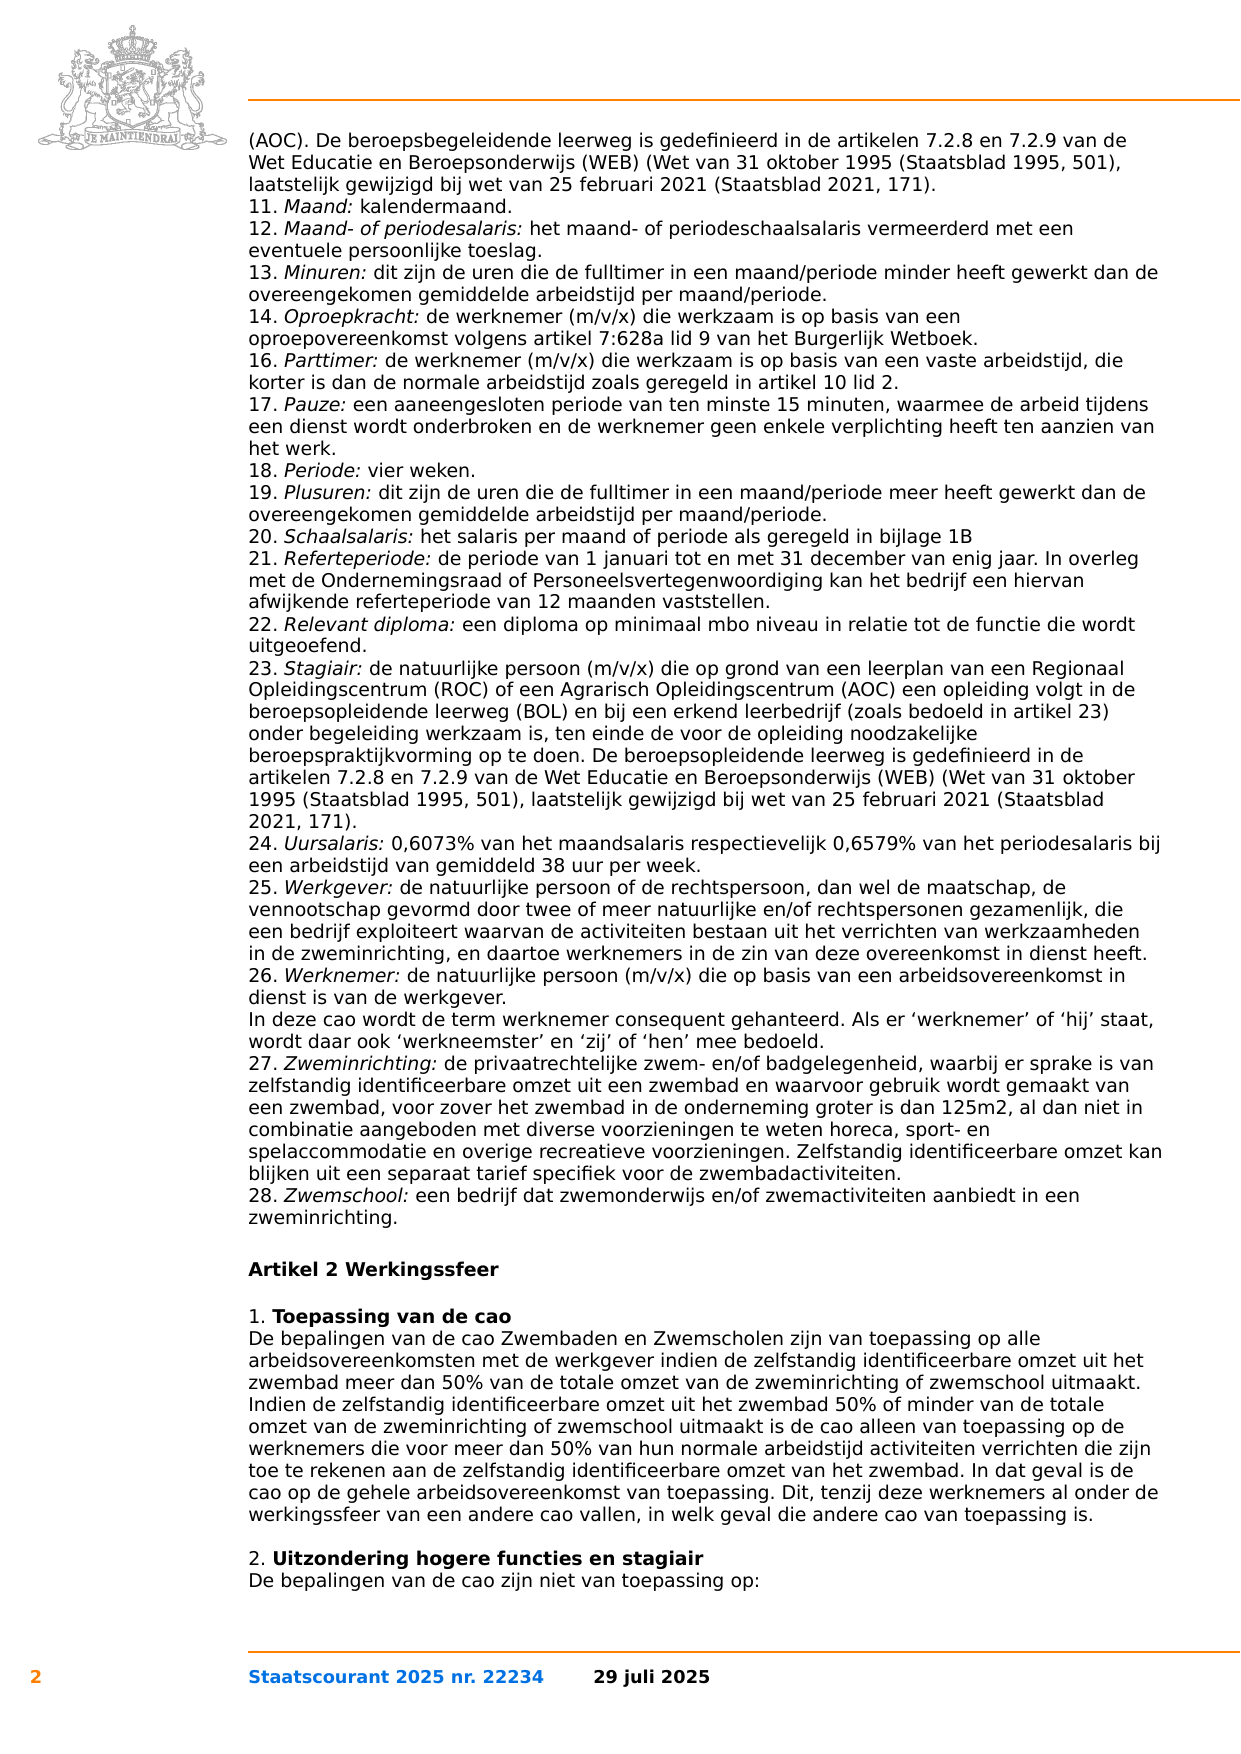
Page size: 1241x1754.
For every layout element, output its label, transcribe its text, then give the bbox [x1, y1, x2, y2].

text 22. Relevant diploma: een diploma op minimaal mbo niveau in relatie tot de functie die wordt uitgeoefend. [248, 613, 1163, 657]
text 20. Schaalsalaris: het salaris per maand of periode als geregeld in bijlage 1B [248, 526, 1163, 547]
text 18. Periode: vier weken. [248, 459, 1163, 482]
text 11. Maand: kalendermaand. [248, 196, 1163, 218]
text De bepalingen van de cao Zwembaden en Zwemscholen zijn van toepassing op alle arbeidsovereenkomsten met de werkgever indien de zelfstandig identificeerbare omzet uit het zwembad meer dan 50% van de totale omzet van de zweminrichting of zwemschool uitmaakt. Indien de zelfstandig identificeerbare omzet uit het zwembad 50% of minder van de totale omzet van de zweminrichting of zwemschool uitmaakt is de cao alleen van toepassing op de werknemers die voor meer dan 50% van hun normale arbeidstijd activiteiten verrichten die zijn toe te rekenen aan de zelfstandig identificeerbare omzet van het zwembad. In dat geval is de cao op de gehele arbeidsovereenkomst van toepassing. Dit, tenzij deze werknemers al onder de werkingssfeer van een andere cao vallen, in welk geval die andere cao van toepassing is. [248, 1328, 1163, 1526]
text 24. Uursalaris: 0,6073% van het maandsalaris respectievelijk 0,6579% van het periodesalaris bij een arbeidstijd van gemiddeld 38 uur per week. [248, 833, 1163, 877]
text 1. Toepassing van de cao [248, 1306, 1163, 1328]
text 17. Pauze: een aaneengesloten periode van ten minste 15 minuten, waarmee de arbeid tijdens een dienst wordt onderbroken en de werknemer geen enkele verplichting heeft ten aanzien van het werk. [248, 394, 1163, 459]
text 16. Parttimer: de werknemer (m/v/x) die werkzaam is op basis van een vaste arbeidstijd, die korter is dan de normale arbeidstijd zoals geregeld in artikel 10 lid 2. [248, 350, 1163, 394]
text 27. Zweminrichting: de privaatrechtelijke zwem- en/of badgelegenheid, waarbij er sprake is van zelfstandig identificeerbare omzet uit een zwembad en waarvoor gebruik wordt gemaakt van een zwembad, voor zover het zwembad in de onderneming groter is dan 125m2, al dan niet in combinatie aangeboden met diverse voorzieningen te weten horeca, sport- en spelaccommodatie en overige recreatieve voorzieningen. Zelfstandig identificeerbare omzet kan blijken uit een separaat tarief specifiek voor de zwembadactiviteiten. [248, 1053, 1163, 1185]
text 21. Referteperiode: de periode van 1 januari tot en met 31 december van enig jaar. In overleg met de Ondernemingsraad of Personeelsvertegenwoordiging kan het bedrijf een hiervan afwijkende referteperiode van 12 maanden vaststellen. [248, 547, 1163, 613]
text 2. Uitzondering hogere functies en stagiair [248, 1547, 1163, 1569]
text In deze cao wordt de term werknemer consequent gehanteerd. Als er ‘werknemer’ of ‘hij’ staat, wordt daar ook ‘werkneemster’ en ‘zij’ of ‘hen’ mee bedoeld. [248, 1009, 1163, 1053]
subtitle Artikel 2 Werkingssfeer [248, 1259, 1163, 1281]
text 26. Werknemer: de natuurlijke persoon (m/v/x) die op basis van een arbeidsovereenkomst in dienst is van de werkgever. [248, 965, 1163, 1009]
text (AOC). De beroepsbegeleidende leerweg is gedefinieerd in de artikelen 7.2.8 en 7.2.9 van de Wet Educatie en Beroepsonderwijs (WEB) (Wet van 31 oktober 1995 (Staatsblad 1995, 501), laatstelijk gewijzigd bij wet van 25 februari 2021 (Staatsblad 2021, 171). [248, 130, 1163, 196]
text De bepalingen van de cao zijn niet van toepassing op: [248, 1569, 1163, 1591]
text 14. Oproepkracht: de werknemer (m/v/x) die werkzaam is op basis van een oproepovereenkomst volgens artikel 7:628a lid 9 van het Burgerlijk Wetboek. [248, 306, 1163, 350]
picture [38, 25, 227, 150]
text 23. Stagiair: de natuurlijke persoon (m/v/x) die op grond van een leerplan van een Regionaal Opleidingscentrum (ROC) of een Agrarisch Opleidingscentrum (AOC) een opleiding volgt in de beroepsopleidende leerweg (BOL) en bij een erkend leerbedrijf (zoals bedoeld in artikel 23) onder begeleiding werkzaam is, ten einde de voor de opleiding noodzakelijke beroepspraktijkvorming op te doen. De beroepsopleidende leerweg is gedefinieerd in de artikelen 7.2.8 en 7.2.9 van de Wet Educatie en Beroepsonderwijs (WEB) (Wet van 31 oktober 1995 (Staatsblad 1995, 501), laatstelijk gewijzigd bij wet van 25 februari 2021 (Staatsblad 2021, 171). [248, 657, 1163, 833]
text 28. Zwemschool: een bedrijf dat zwemonderwijs en/of zwemactiviteiten aanbiedt in een zweminrichting. [248, 1185, 1163, 1229]
text 12. Maand- of periodesalaris: het maand- of periodeschaalsalaris vermeerderd met een eventuele persoonlijke toeslag. [248, 218, 1163, 262]
text 25. Werkgever: de natuurlijke persoon of de rechtspersoon, dan wel de maatschap, de vennootschap gevormd door twee of meer natuurlijke en/of rechtspersonen gezamenlijk, die een bedrijf exploiteert waarvan de activiteiten bestaan uit het verrichten van werkzaamheden in de zweminrichting, en daartoe werknemers in de zin van deze overeenkomst in dienst heeft. [248, 877, 1163, 965]
text 19. Plusuren: dit zijn de uren die de fulltimer in een maand/periode meer heeft gewerkt dan de overeengekomen gemiddelde arbeidstijd per maand/periode. [248, 482, 1163, 526]
text 13. Minuren: dit zijn de uren die de fulltimer in een maand/periode minder heeft gewerkt dan de overeengekomen gemiddelde arbeidstijd per maand/periode. [248, 262, 1163, 306]
